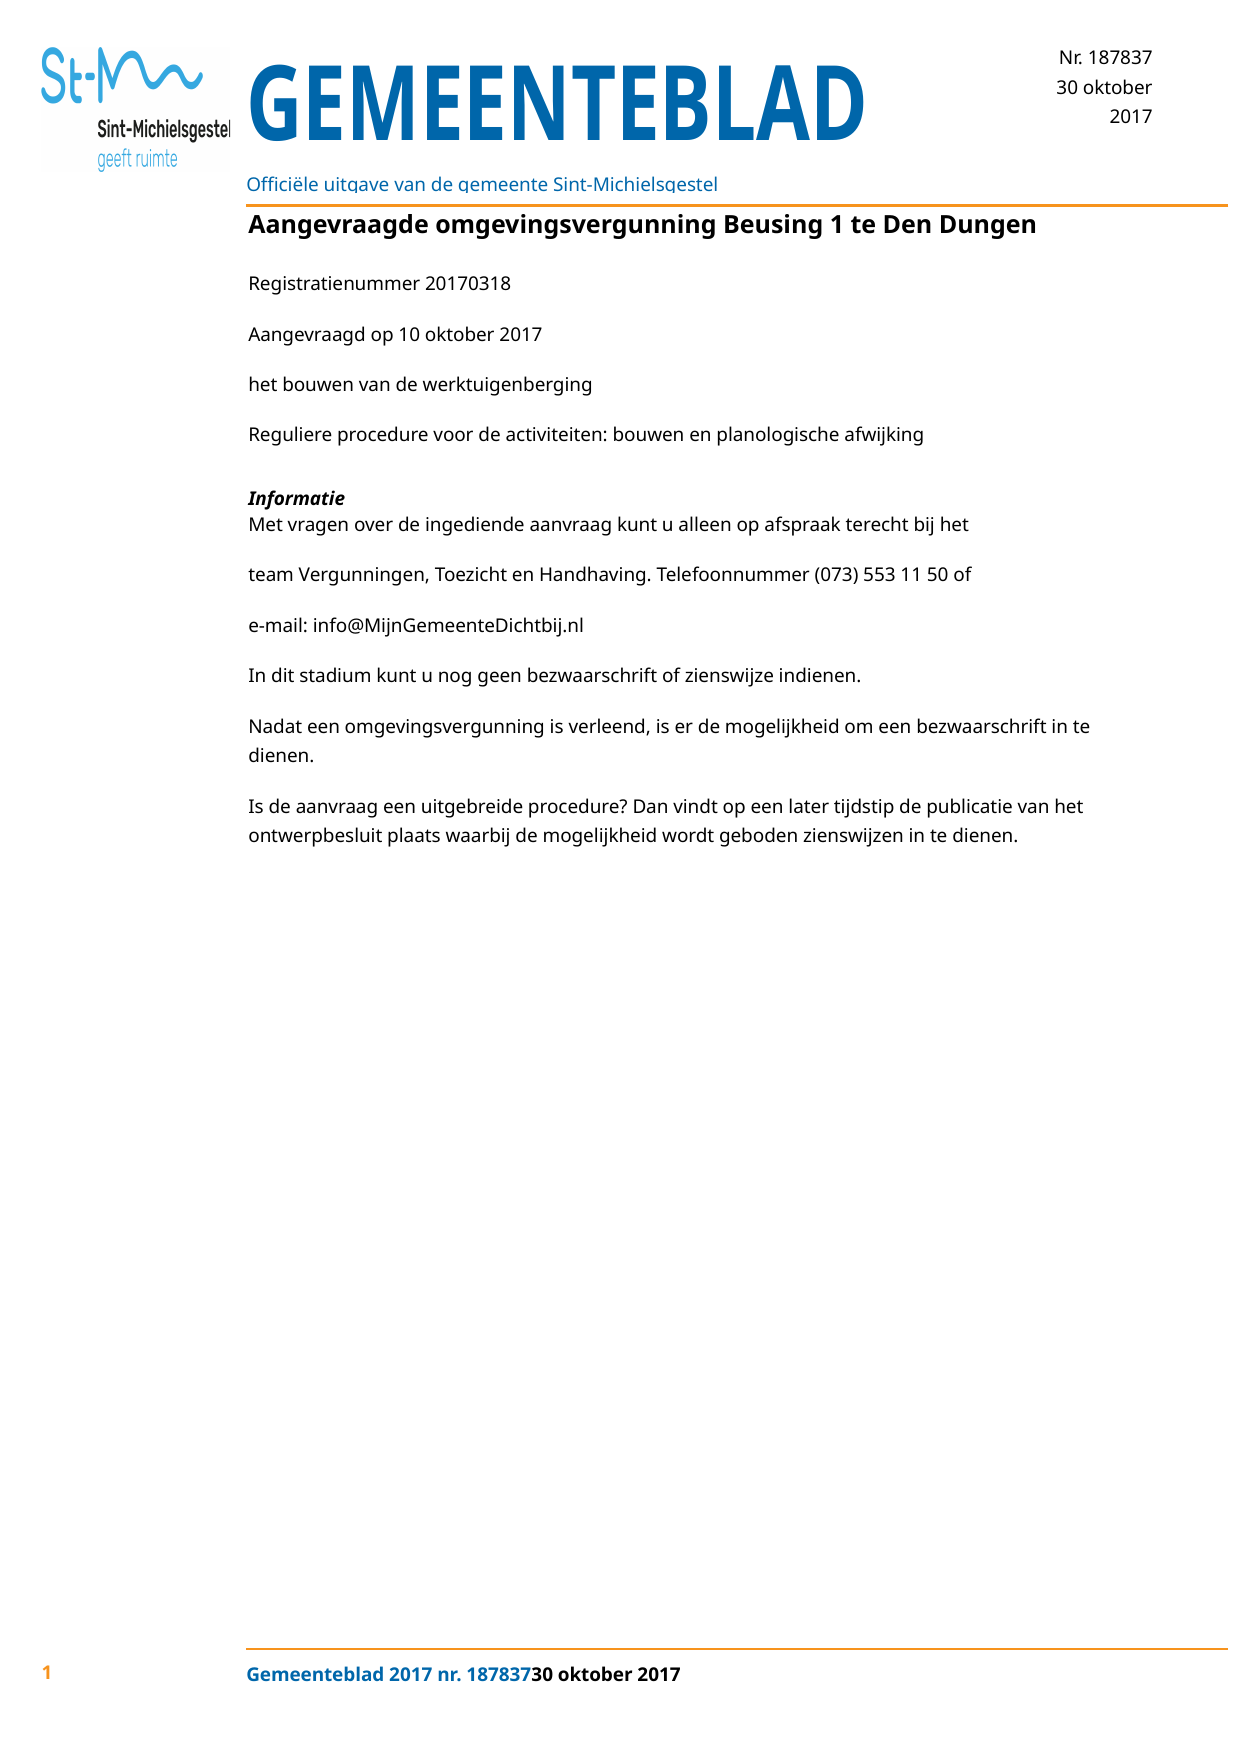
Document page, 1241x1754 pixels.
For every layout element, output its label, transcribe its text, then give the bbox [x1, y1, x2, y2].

text het bouwen van de werktuigenberging [248, 371, 1152, 397]
text e-mail: info@MijnGemeenteDichtbij.nl [248, 612, 1152, 638]
picture [41, 47, 231, 172]
text Reguliere procedure voor de activiteiten: bouwen en planologische afwijking [248, 422, 1152, 447]
text Informatie [248, 486, 1152, 511]
text Nadat een omgevingsvergunning is verleend, is er de mogelijkheid om een bezwaarschrift in te dienen. [248, 713, 1152, 768]
text Met vragen over de ingediende aanvraag kunt u alleen op afspraak terecht bij het [248, 511, 1152, 537]
text Registratienummer 20170318 [248, 270, 1152, 296]
text Is de aanvraag een uitgebreide procedure? Dan vindt op een later tijdstip de publicatie van het ontwerpbesluit plaats waarbij de mogelijkheid wordt geboden zienswijzen in te dienen. [248, 793, 1152, 848]
text Aangevraagde omgevingsvergunning Beusing 1 te Den Dungen [248, 207, 1152, 241]
text In dit stadium kunt u nog geen bezwaarschrift of zienswijze indienen. [248, 662, 1152, 688]
text team Vergunningen, Toezicht en Handhaving. Telefoonnummer (073) 553 11 50 of [248, 562, 1152, 587]
text Aangevraagd op 10 oktober 2017 [248, 321, 1152, 346]
